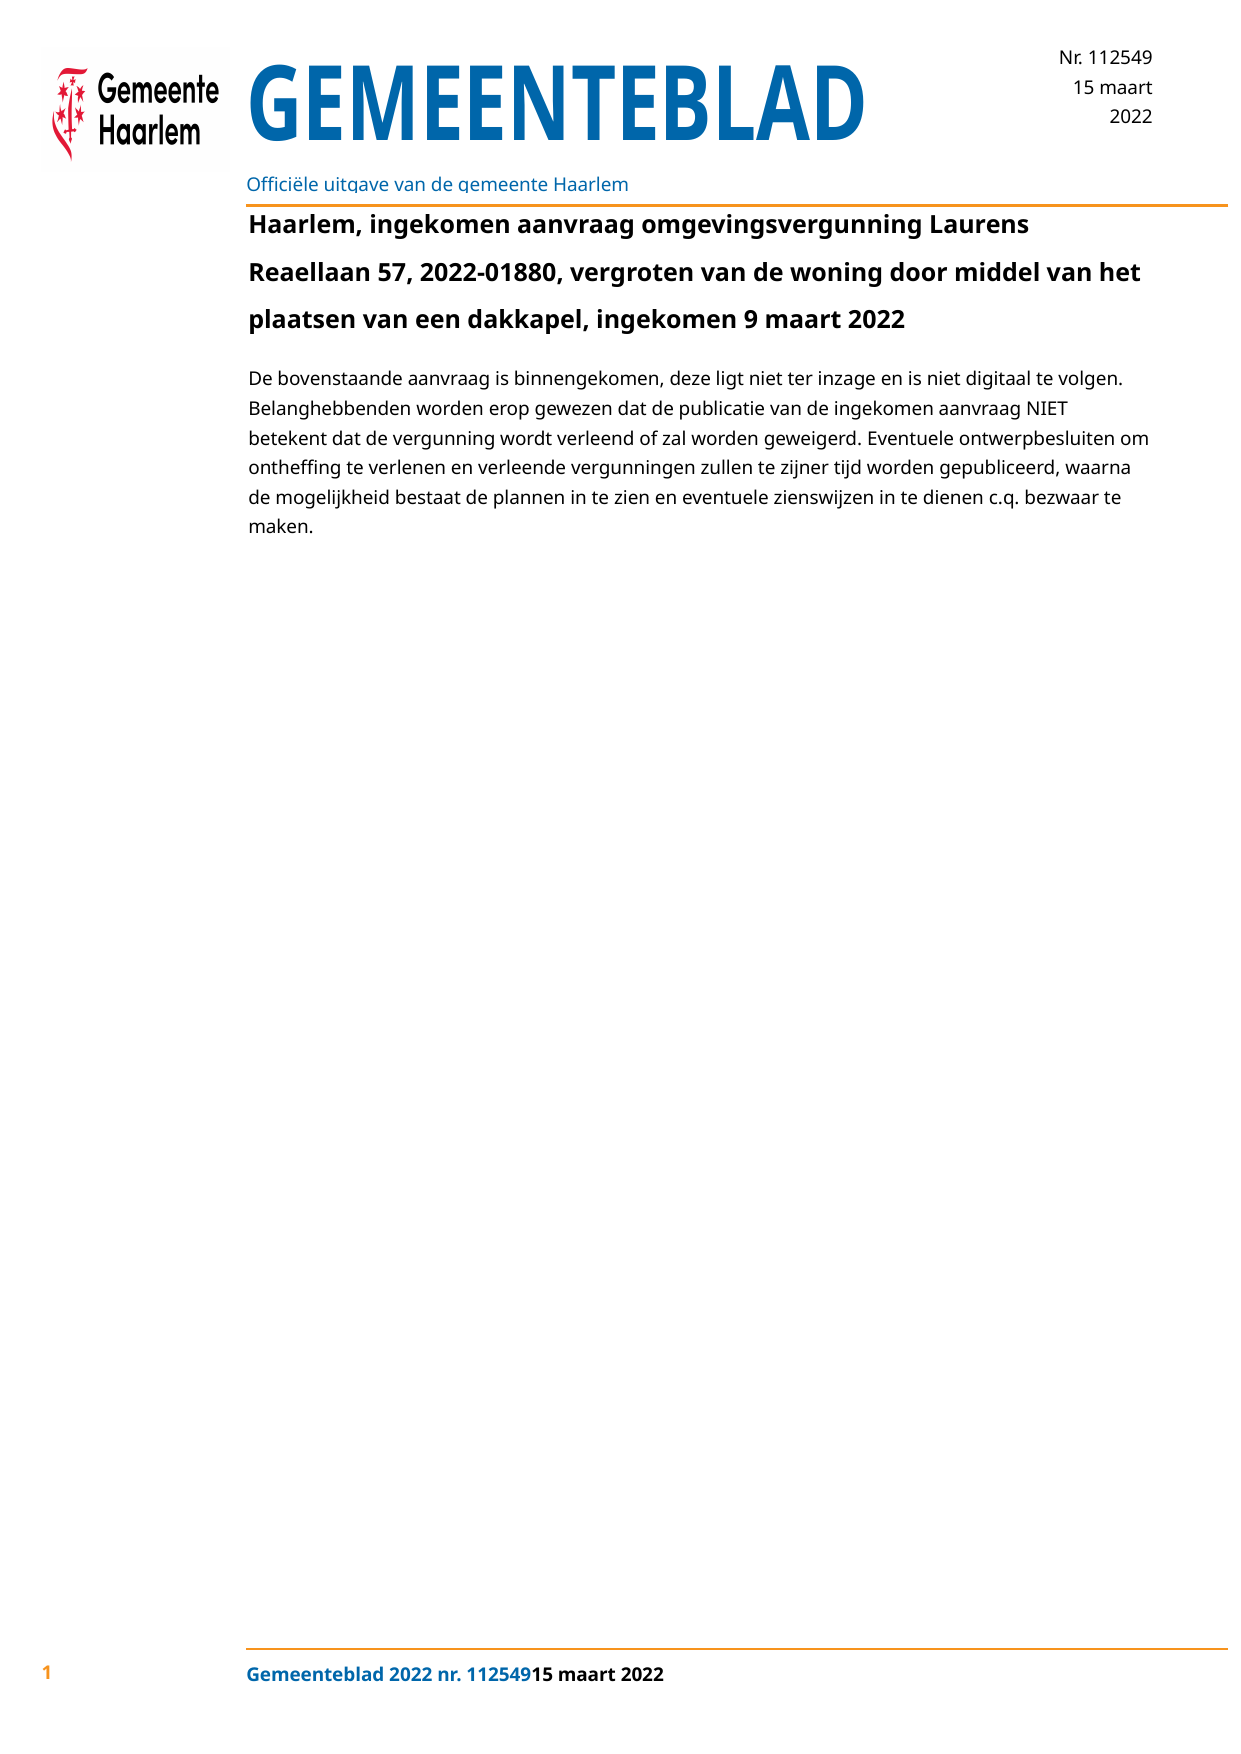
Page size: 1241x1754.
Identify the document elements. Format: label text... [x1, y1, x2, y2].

text Haarlem, ingekomen aanvraag omgevingsvergunning Laurens Reaellaan 57, 2022-01880, vergroten van de woning door middel van het plaatsen van een dakkapel, ingekomen 9 maart 2022 [248, 207, 1152, 336]
text De bovenstaande aanvraag is binnengekomen, deze ligt niet ter inzage en is niet digitaal te volgen. Belanghebbenden worden erop gewezen dat de publicatie van de ingekomen aanvraag NIET betekent dat de vergunning wordt verleend of zal worden geweigerd. Eventuele ontwerpbesluiten om ontheffing te verlenen en verleende vergunningen zullen te zijner tijd worden gepubliceerd, waarna de mogelijkheid bestaat de plannen in te zien en eventuele zienswijzen in te dienen c.q. bezwaar te maken. [248, 366, 1152, 539]
picture [41, 47, 231, 172]
